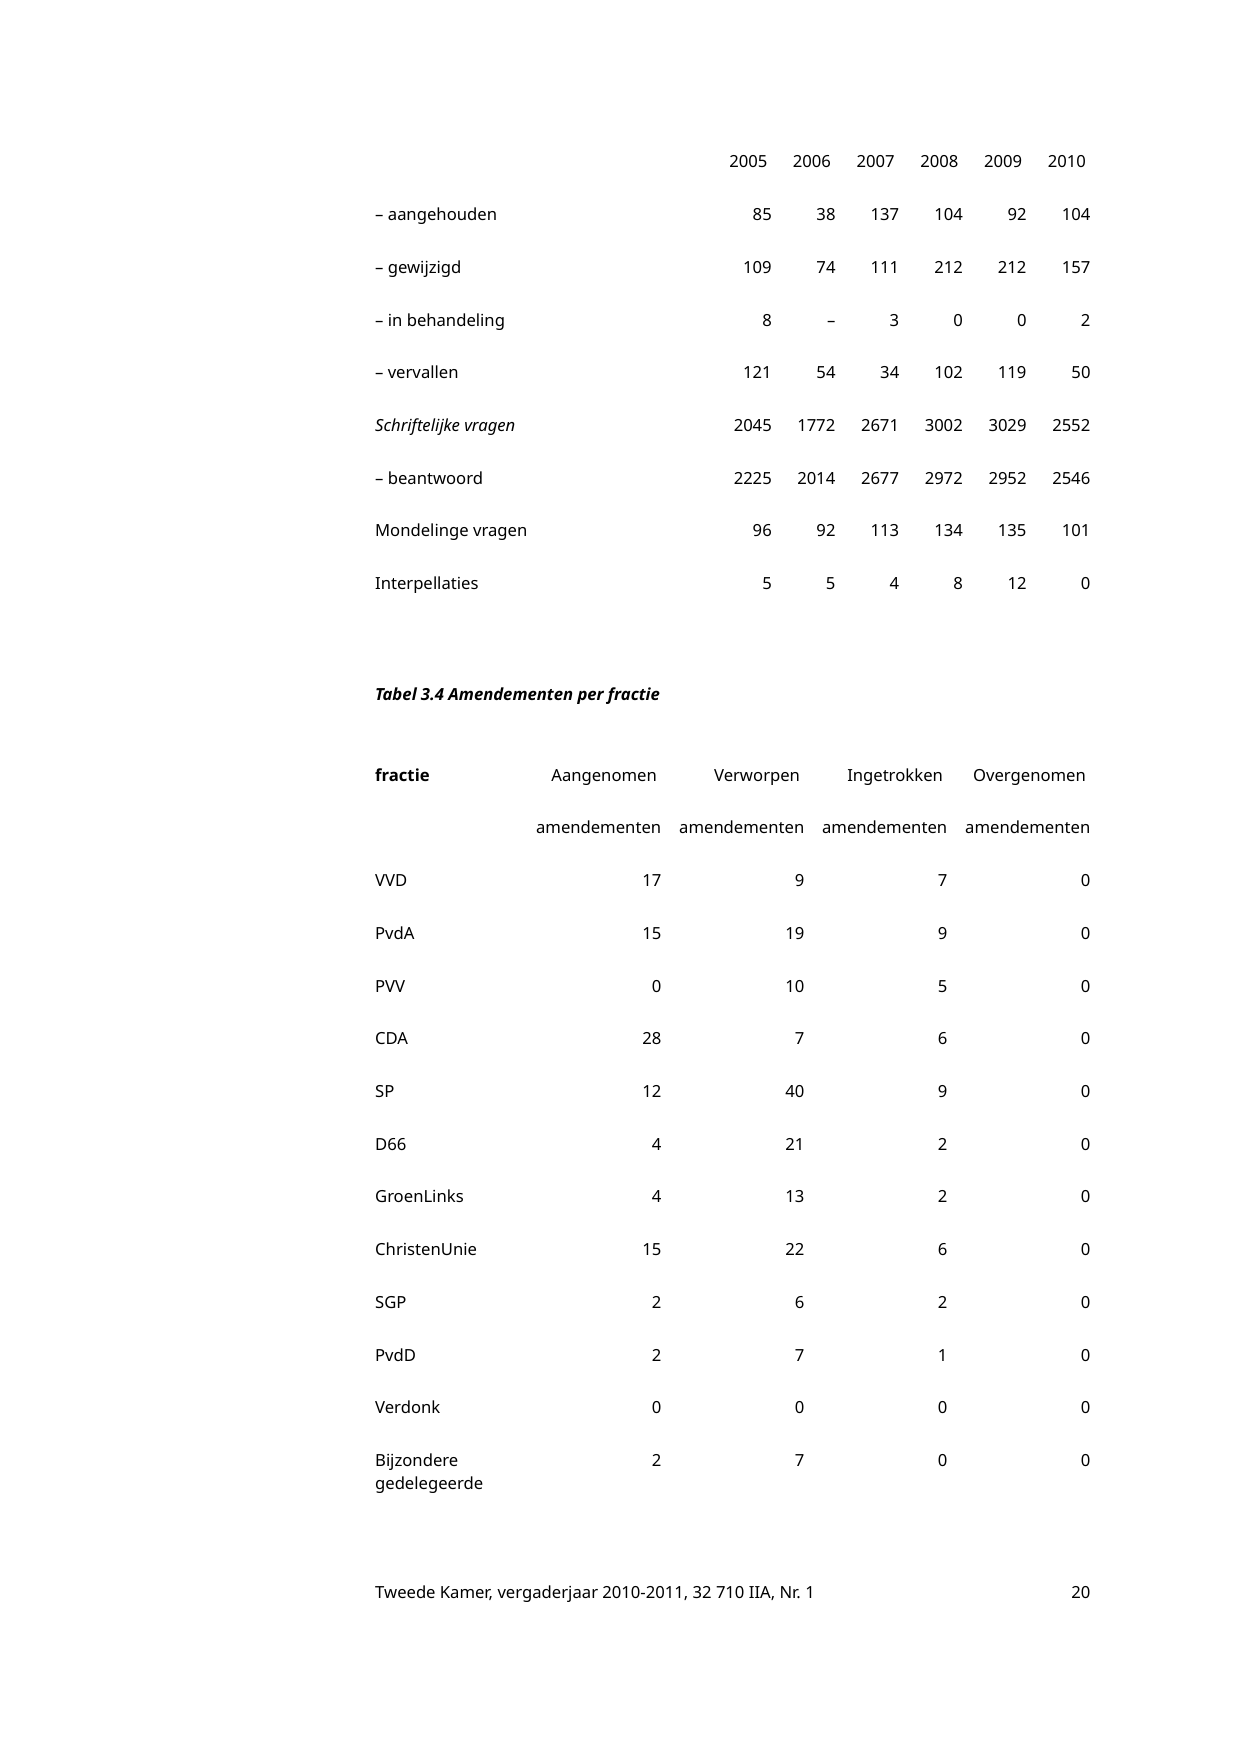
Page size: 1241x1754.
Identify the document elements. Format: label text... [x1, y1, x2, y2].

table_cell 92 [771, 519, 835, 572]
table_cell Mondelinge vragen [375, 519, 708, 572]
table_cell 2 [518, 1291, 661, 1343]
table_cell PvdD [375, 1343, 518, 1396]
table_cell 8 [899, 572, 963, 624]
table_cell SGP [375, 1291, 518, 1343]
table_cell 7 [661, 1027, 804, 1080]
table_header Ingetrokken amendementen [804, 764, 947, 869]
table_header 2009 [963, 150, 1026, 203]
table_cell 2 [518, 1449, 661, 1524]
table_cell 10 [661, 974, 804, 1027]
table_cell 12 [518, 1080, 661, 1132]
table_cell – vervallen [375, 361, 708, 413]
table_cell 7 [804, 869, 947, 922]
table_cell 2677 [835, 466, 899, 519]
table_cell 2 [804, 1291, 947, 1343]
table_cell 0 [804, 1396, 947, 1449]
table_cell 12 [963, 572, 1026, 624]
table_header [375, 150, 708, 203]
table_cell 85 [708, 203, 771, 255]
table_cell 19 [661, 922, 804, 974]
table_cell 137 [835, 203, 899, 255]
table_cell – aangehouden [375, 203, 708, 255]
table_cell VVD [375, 869, 518, 922]
text Tabel 3.4 Amendementen per fractie [375, 683, 1090, 706]
table_cell 2546 [1026, 466, 1090, 519]
table_cell 134 [899, 519, 963, 572]
table_cell 0 [899, 308, 963, 361]
table_cell 0 [947, 1238, 1090, 1291]
table_cell 2 [518, 1343, 661, 1396]
table_cell 119 [963, 361, 1026, 413]
table_cell 2 [804, 1133, 947, 1185]
table_cell 2 [1026, 308, 1090, 361]
table_cell 2671 [835, 414, 899, 466]
table_header 2010 [1026, 150, 1090, 203]
table_cell 6 [804, 1027, 947, 1080]
table_cell 5 [708, 572, 771, 624]
table_cell GroenLinks [375, 1185, 518, 1238]
table_cell 0 [947, 1185, 1090, 1238]
table_cell 4 [518, 1133, 661, 1185]
table_cell 0 [518, 974, 661, 1027]
table_cell 135 [963, 519, 1026, 572]
table_cell 6 [661, 1291, 804, 1343]
table_cell 40 [661, 1080, 804, 1132]
table_cell 101 [1026, 519, 1090, 572]
table_cell 0 [804, 1449, 947, 1524]
table_header 2006 [771, 150, 835, 203]
table_cell – in behandeling [375, 308, 708, 361]
table_cell 9 [804, 1080, 947, 1132]
table_cell – gewijzigd [375, 255, 708, 308]
table_cell CDA [375, 1027, 518, 1080]
table_cell 0 [947, 1291, 1090, 1343]
table_cell 0 [947, 1133, 1090, 1185]
table_cell 4 [518, 1185, 661, 1238]
table_cell 0 [947, 1396, 1090, 1449]
table_cell 38 [771, 203, 835, 255]
table_cell 2014 [771, 466, 835, 519]
table_cell 50 [1026, 361, 1090, 413]
table_cell 9 [804, 922, 947, 974]
table_cell 96 [708, 519, 771, 572]
table_cell 0 [947, 922, 1090, 974]
table_cell 92 [963, 203, 1026, 255]
table_cell 0 [947, 869, 1090, 922]
table_cell 0 [947, 974, 1090, 1027]
table_cell Bijzondere gedelegeerde [375, 1449, 518, 1524]
table_cell 5 [771, 572, 835, 624]
table_cell 102 [899, 361, 963, 413]
table_header 2008 [899, 150, 963, 203]
table_cell 0 [947, 1080, 1090, 1132]
table_cell 8 [708, 308, 771, 361]
table_cell 0 [518, 1396, 661, 1449]
table_header Overgenomen amendementen [947, 764, 1090, 869]
table_cell 7 [661, 1343, 804, 1396]
table_cell 104 [899, 203, 963, 255]
table_cell 111 [835, 255, 899, 308]
table_cell ChristenUnie [375, 1238, 518, 1291]
table_cell 13 [661, 1185, 804, 1238]
table_cell 121 [708, 361, 771, 413]
table_cell 15 [518, 1238, 661, 1291]
table_cell 2 [804, 1185, 947, 1238]
table_cell 104 [1026, 203, 1090, 255]
table_cell 0 [947, 1027, 1090, 1080]
table_cell PVV [375, 974, 518, 1027]
table_cell 109 [708, 255, 771, 308]
table_cell SP [375, 1080, 518, 1132]
table_cell 54 [771, 361, 835, 413]
table_header Aangenomen amendementen [518, 764, 661, 869]
table_cell D66 [375, 1133, 518, 1185]
table_cell 113 [835, 519, 899, 572]
table_cell – [771, 308, 835, 361]
table_cell 0 [947, 1449, 1090, 1524]
table_cell PvdA [375, 922, 518, 974]
table_cell 34 [835, 361, 899, 413]
table_header 2005 [708, 150, 771, 203]
table_cell 2952 [963, 466, 1026, 519]
table_header fractie [375, 764, 518, 869]
table_cell Verdonk [375, 1396, 518, 1449]
table_header Verworpen amendementen [661, 764, 804, 869]
table_cell 3 [835, 308, 899, 361]
table_cell 2552 [1026, 414, 1090, 466]
table_cell 28 [518, 1027, 661, 1080]
table_cell 9 [661, 869, 804, 922]
table_cell 0 [1026, 572, 1090, 624]
table_header 2007 [835, 150, 899, 203]
table_cell 7 [661, 1449, 804, 1524]
table_cell 2972 [899, 466, 963, 519]
table_cell 17 [518, 869, 661, 922]
table_cell 3029 [963, 414, 1026, 466]
table_cell 2045 [708, 414, 771, 466]
table_cell 157 [1026, 255, 1090, 308]
table_cell Schriftelijke vragen [375, 414, 708, 466]
table_cell 21 [661, 1133, 804, 1185]
table_cell 4 [835, 572, 899, 624]
table_cell 2225 [708, 466, 771, 519]
table_cell 74 [771, 255, 835, 308]
table_cell Interpellaties [375, 572, 708, 624]
table_cell 212 [899, 255, 963, 308]
table_cell 0 [661, 1396, 804, 1449]
table_cell 1772 [771, 414, 835, 466]
table_cell 0 [947, 1343, 1090, 1396]
table_cell – beantwoord [375, 466, 708, 519]
table_cell 212 [963, 255, 1026, 308]
table_cell 6 [804, 1238, 947, 1291]
table_cell 1 [804, 1343, 947, 1396]
table_cell 3002 [899, 414, 963, 466]
table_cell 15 [518, 922, 661, 974]
table_cell 5 [804, 974, 947, 1027]
table_cell 22 [661, 1238, 804, 1291]
table_cell 0 [963, 308, 1026, 361]
